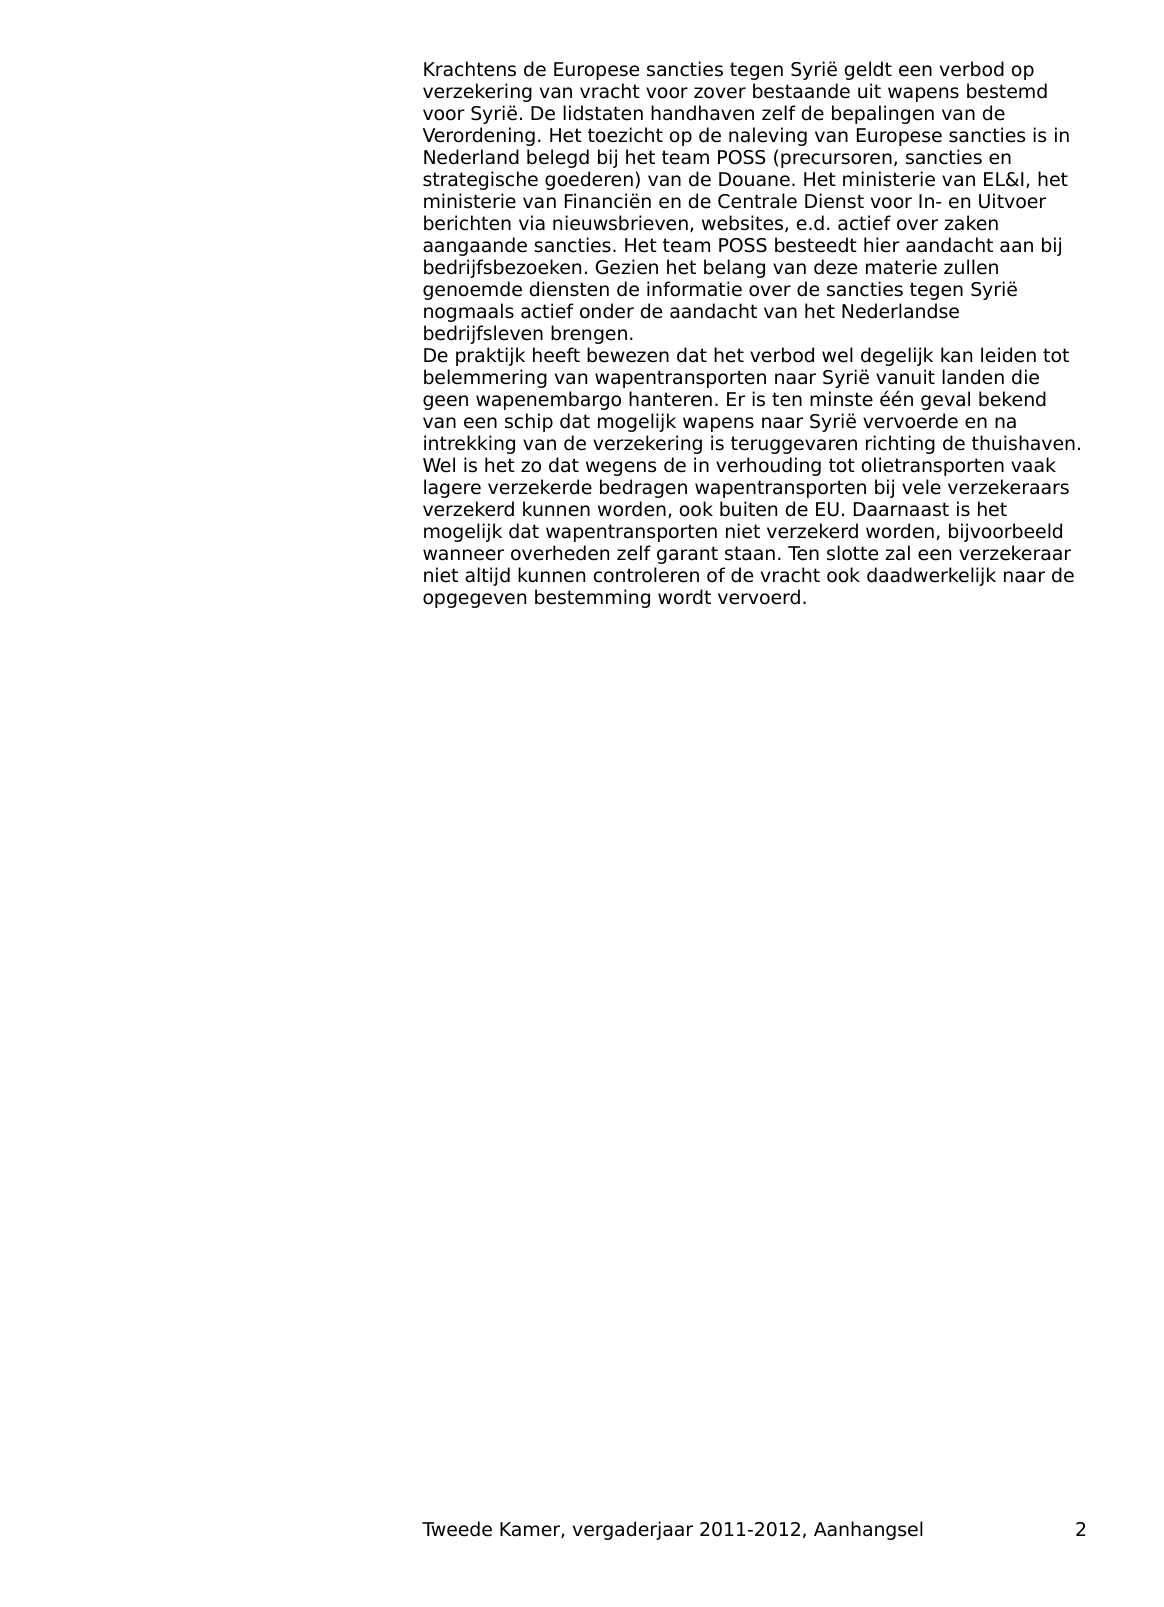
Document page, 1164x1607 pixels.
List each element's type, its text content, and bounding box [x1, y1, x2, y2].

text Krachtens de Europese sancties tegen Syrië geldt een verbod op verzekering van vracht voor zover bestaande uit wapens bestemd voor Syrië. De lidstaten handhaven zelf de bepalingen van de Verordening. Het toezicht op de naleving van Europese sancties is in Nederland belegd bij het team POSS (precursoren, sancties en strategische goederen) van de Douane. Het ministerie van EL&I, het ministerie van Financiën en de Centrale Dienst voor In- en Uitvoer berichten via nieuwsbrieven, websites, e.d. actief over zaken aangaande sancties. Het team POSS besteedt hier aandacht aan bij bedrijfsbezoeken. Gezien het belang van deze materie zullen genoemde diensten de informatie over de sancties tegen Syrië nogmaals actief onder de aandacht van het Nederlandse bedrijfsleven brengen. [422, 59, 1087, 345]
text De praktijk heeft bewezen dat het verbod wel degelijk kan leiden tot belemmering van wapentransporten naar Syrië vanuit landen die geen wapenembargo hanteren. Er is ten minste één geval bekend van een schip dat mogelijk wapens naar Syrië vervoerde en na intrekking van de verzekering is teruggevaren richting de thuishaven. Wel is het zo dat wegens de in verhouding tot olietransporten vaak lagere verzekerde bedragen wapentransporten bij vele verzekeraars verzekerd kunnen worden, ook buiten de EU. Daarnaast is het mogelijk dat wapentransporten niet verzekerd worden, bijvoorbeeld wanneer overheden zelf garant staan. Ten slotte zal een verzekeraar niet altijd kunnen controleren of de vracht ook daadwerkelijk naar de opgegeven bestemming wordt vervoerd. [422, 345, 1087, 608]
